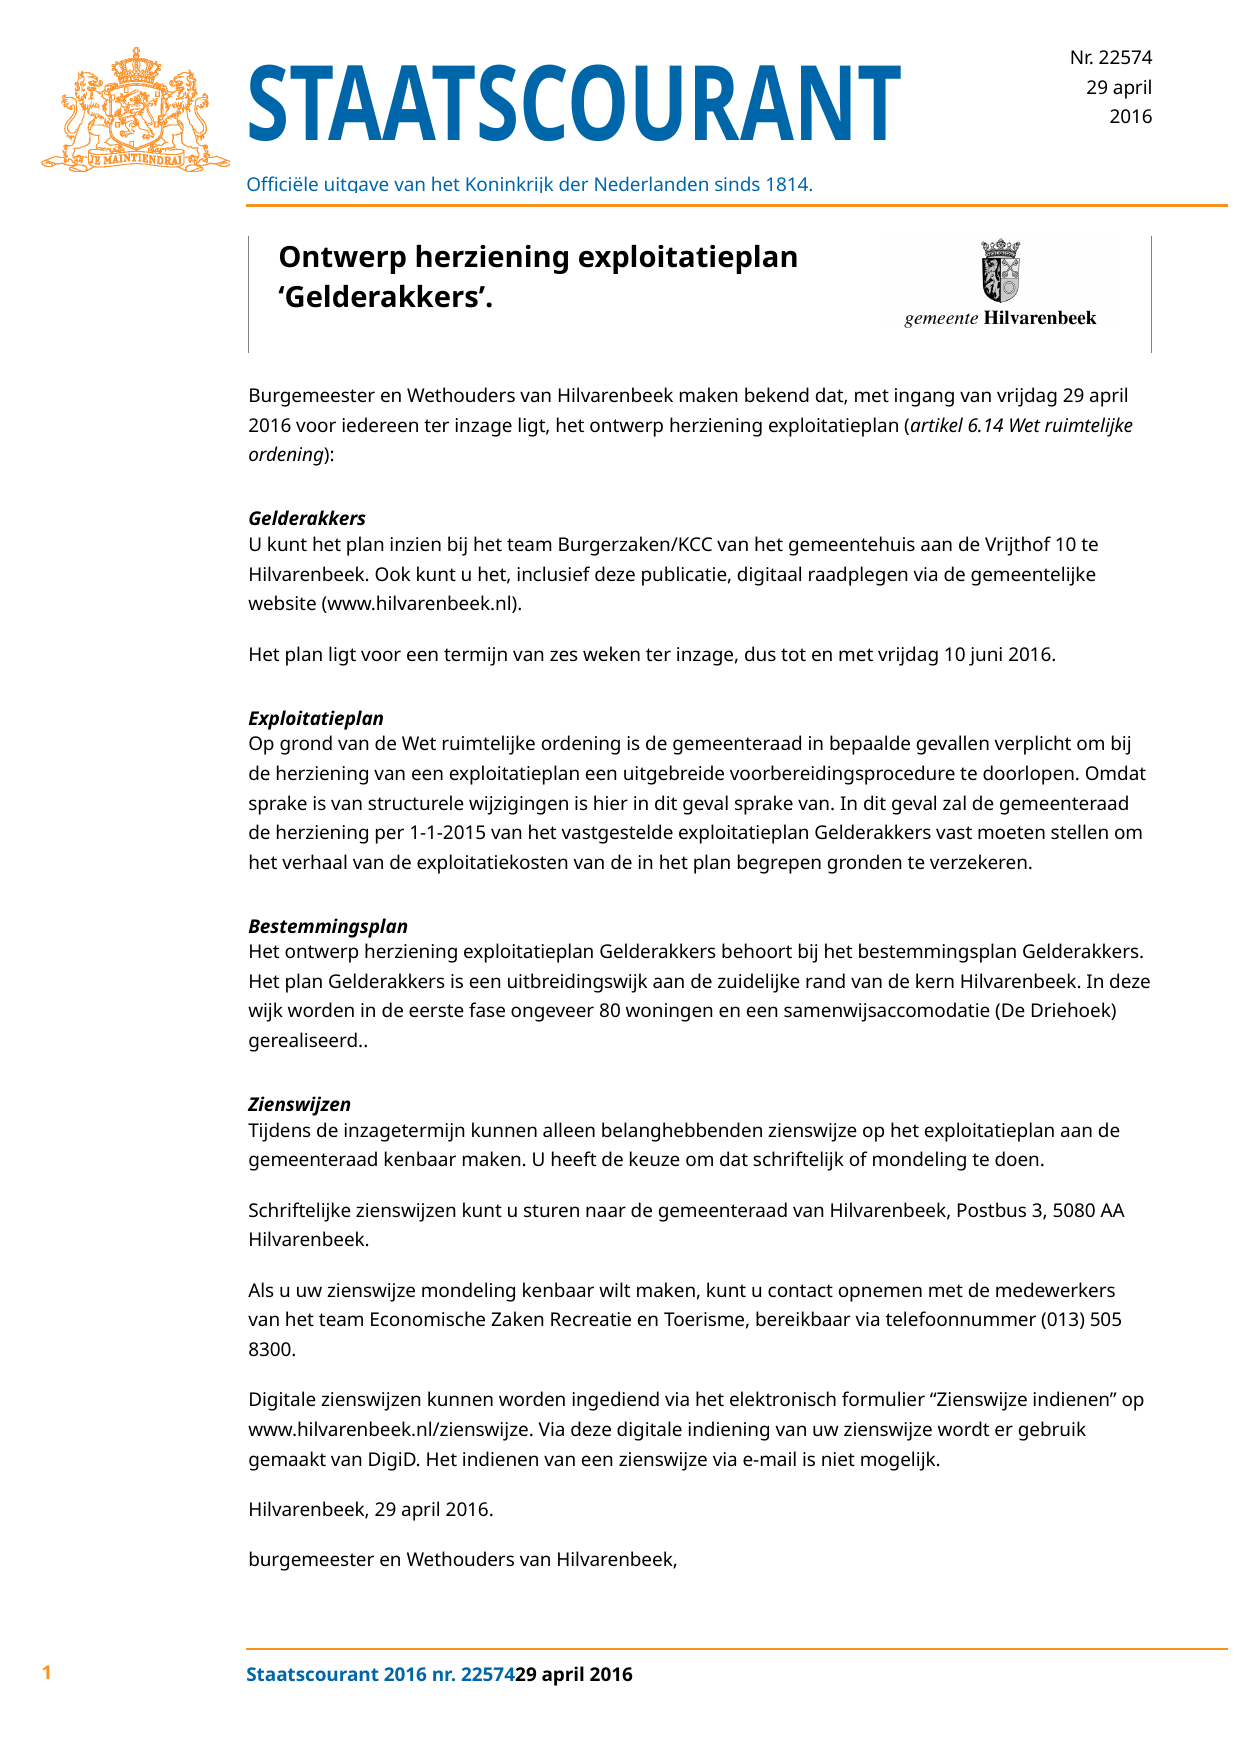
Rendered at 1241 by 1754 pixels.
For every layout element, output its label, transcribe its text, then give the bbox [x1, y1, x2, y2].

picture [41, 47, 231, 172]
text Als u uw zienswijze mondeling kenbaar wilt maken, kunt u contact opnemen met de medewerkers van het team Economische Zaken Recreatie en Toerisme, bereikbaar via telefoonnummer (013) 505 8300. [248, 1277, 1152, 1362]
text Tijdens de inzagetermijn kunnen alleen belanghebbenden zienswijze op het exploitatieplan aan de gemeenteraad kenbaar maken. U heeft de keuze om dat schriftelijk of mondeling te doen. [248, 1117, 1152, 1172]
text U kunt het plan inzien bij het team Burgerzaken/KCC van het gemeentehuis aan de Vrijthof 10 te Hilvarenbeek. Ook kunt u het, inclusief deze publicatie, digitaal raadplegen via de gemeentelijke website (www.hilvarenbeek.nl). [248, 531, 1152, 616]
table_header Ontwerp herziening exploitatieplan ‘Gelderakkers’. [249, 236, 850, 353]
text Op grond van de Wet ruimtelijke ordening is de gemeenteraad in bepaalde gevallen verplicht om bij de herziening van een exploitatieplan een uitgebreide voorbereidingsprocedure te doorlopen. Omdat sprake is van structurele wijzigingen is hier in dit geval sprake van. In dit geval zal de gemeenteraad de herziening per 1-1-2015 van het vastgestelde exploitatieplan Gelderakkers vast moeten stellen om het verhaal van de exploitatiekosten van de in het plan begrepen gronden te verzekeren. [248, 731, 1152, 874]
text Hilvarenbeek, 29 april 2016. [248, 1496, 1152, 1522]
text Digitale zienswijzen kunnen worden ingediend via het elektronisch formulier “Zienswijze indienen” op www.hilvarenbeek.nl/zienswijze. Via deze digitale indiening van uw zienswijze wordt er gebruik gemaakt van DigiD. Het indienen van een zienswijze via e-mail is niet mogelijk. [248, 1387, 1152, 1471]
text burgemeester en Wethouders van Hilvarenbeek, [248, 1547, 1152, 1572]
text Zienswijzen [248, 1091, 1152, 1117]
text Gelderakkers [248, 506, 1152, 531]
text Exploitatieplan [248, 705, 1152, 731]
text Het plan ligt voor een termijn van zes weken ter inzage, dus tot en met vrijdag 10 juni 2016. [248, 641, 1152, 667]
text Bestemmingsplan [248, 913, 1152, 938]
table_header [850, 236, 1151, 353]
picture [882, 236, 1119, 328]
text Burgemeester en Wethouders van Hilvarenbeek maken bekend dat, met ingang van vrijdag 29 april 2016 voor iedereen ter inzage ligt, het ontwerp herziening exploitatieplan (artikel 6.14 Wet ruimtelijke ordening): [248, 382, 1152, 467]
text Schriftelijke zienswijzen kunt u sturen naar de gemeenteraad van Hilvarenbeek, Postbus 3, 5080 AA Hilvarenbeek. [248, 1197, 1152, 1252]
text Het ontwerp herziening exploitatieplan Gelderakkers behoort bij het bestemmingsplan Gelderakkers. Het plan Gelderakkers is een uitbreidingswijk aan de zuidelijke rand van de kern Hilvarenbeek. In deze wijk worden in de eerste fase ongeveer 80 woningen en een samenwijsaccomodatie (De Driehoek) gerealiseerd.. [248, 938, 1152, 1053]
